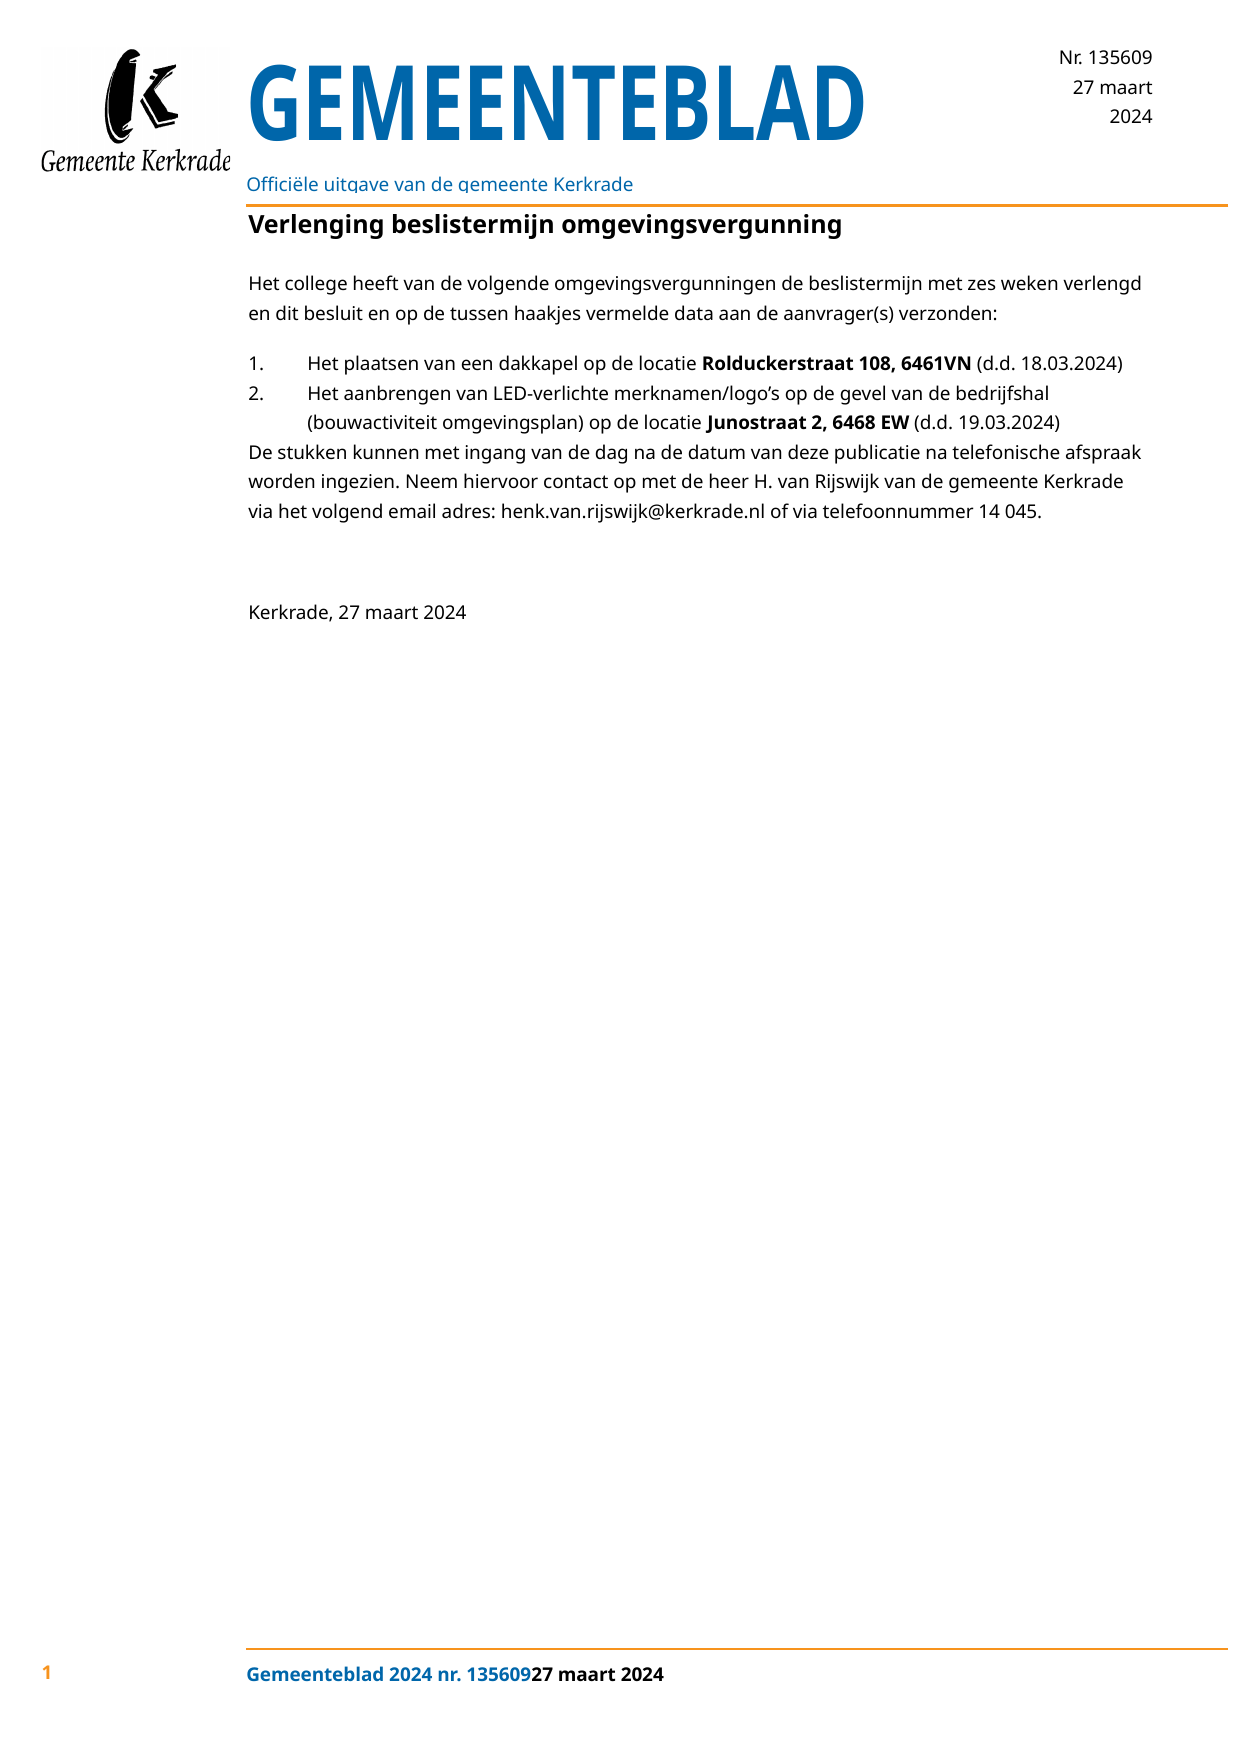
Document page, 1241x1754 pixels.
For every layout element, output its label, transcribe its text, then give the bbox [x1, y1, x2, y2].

picture [41, 47, 231, 172]
text Het college heeft van de volgende omgevingsvergunningen de beslistermijn met zes weken verlengd en dit besluit en op de tussen haakjes vermelde data aan de aanvrager(s) verzonden: [248, 270, 1152, 326]
text Verlenging beslistermijn omgevingsvergunning [248, 207, 1152, 241]
list Het aanbrengen van LED-verlichte merknamen/logo’s op de gevel van de bedrijfshal (bouwactiviteit omgevingsplan) op de locatie Junostraat 2, 6468 EW (d.d. 19.03.2024) [248, 380, 1152, 435]
text Kerkrade, 27 maart 2024 [248, 599, 1152, 625]
list Het plaatsen van een dakkapel op de locatie Rolduckerstraat 108, 6461VN (d.d. 18.03.2024) [248, 350, 1152, 376]
text De stukken kunnen met ingang van de dag na de datum van deze publicatie na telefonische afspraak worden ingezien. Neem hiervoor contact op met de heer H. van Rijswijk van de gemeente Kerkrade via het volgend email adres: henk.van.rijswijk@kerkrade.nl of via telefoonnummer 14 045. [248, 439, 1152, 524]
